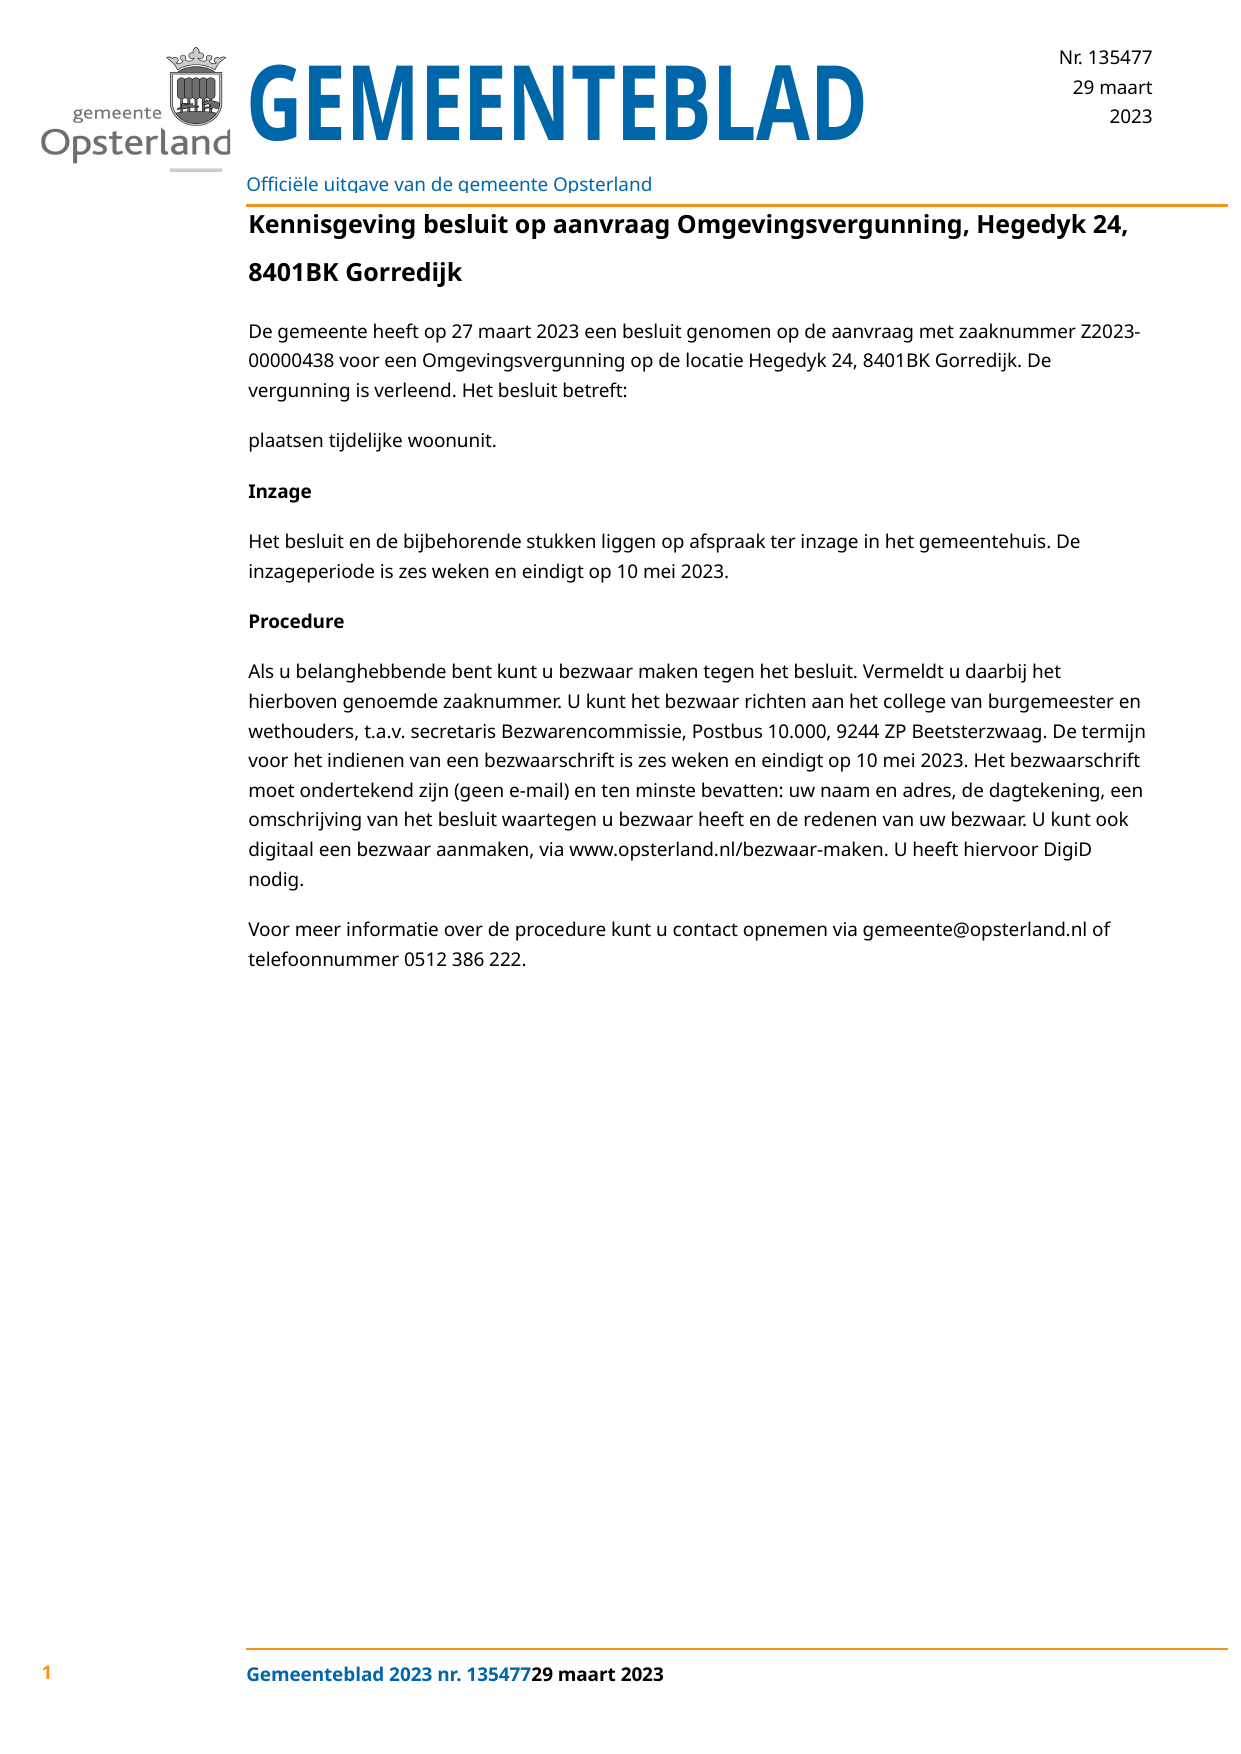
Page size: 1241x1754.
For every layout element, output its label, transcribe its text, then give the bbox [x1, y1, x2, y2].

picture [41, 47, 231, 172]
text Inzage [248, 478, 1152, 504]
text Het besluit en de bijbehorende stukken liggen op afspraak ter inzage in het gemeentehuis. De inzageperiode is zes weken en eindigt op 10 mei 2023. [248, 528, 1152, 584]
text Kennisgeving besluit op aanvraag Omgevingsvergunning, Hegedyk 24, 8401BK Gorredijk [248, 207, 1152, 288]
text plaatsen tijdelijke woonunit. [248, 427, 1152, 453]
text Procedure [248, 608, 1152, 634]
text De gemeente heeft op 27 maart 2023 een besluit genomen op de aanvraag met zaaknummer Z2023-00000438 voor een Omgevingsvergunning op de locatie Hegedyk 24, 8401BK Gorredijk. De vergunning is verleend. Het besluit betreft: [248, 318, 1152, 403]
text Als u belanghebbende bent kunt u bezwaar maken tegen het besluit. Vermeldt u daarbij het hierboven genoemde zaaknummer. U kunt het bezwaar richten aan het college van burgemeester en wethouders, t.a.v. secretaris Bezwarencommissie, Postbus 10.000, 9244 ZP Beetsterzwaag. De termijn voor het indienen van een bezwaarschrift is zes weken en eindigt op 10 mei 2023. Het bezwaarschrift moet ondertekend zijn (geen e-mail) en ten minste bevatten: uw naam en adres, de dagtekening, een omschrijving van het besluit waartegen u bezwaar heeft en de redenen van uw bezwaar. U kunt ook digitaal een bezwaar aanmaken, via www.opsterland.nl/bezwaar-maken. U heeft hiervoor DigiD nodig. [248, 659, 1152, 892]
text Voor meer informatie over de procedure kunt u contact opnemen via gemeente@opsterland.nl of telefoonnummer 0512 386 222. [248, 916, 1152, 972]
